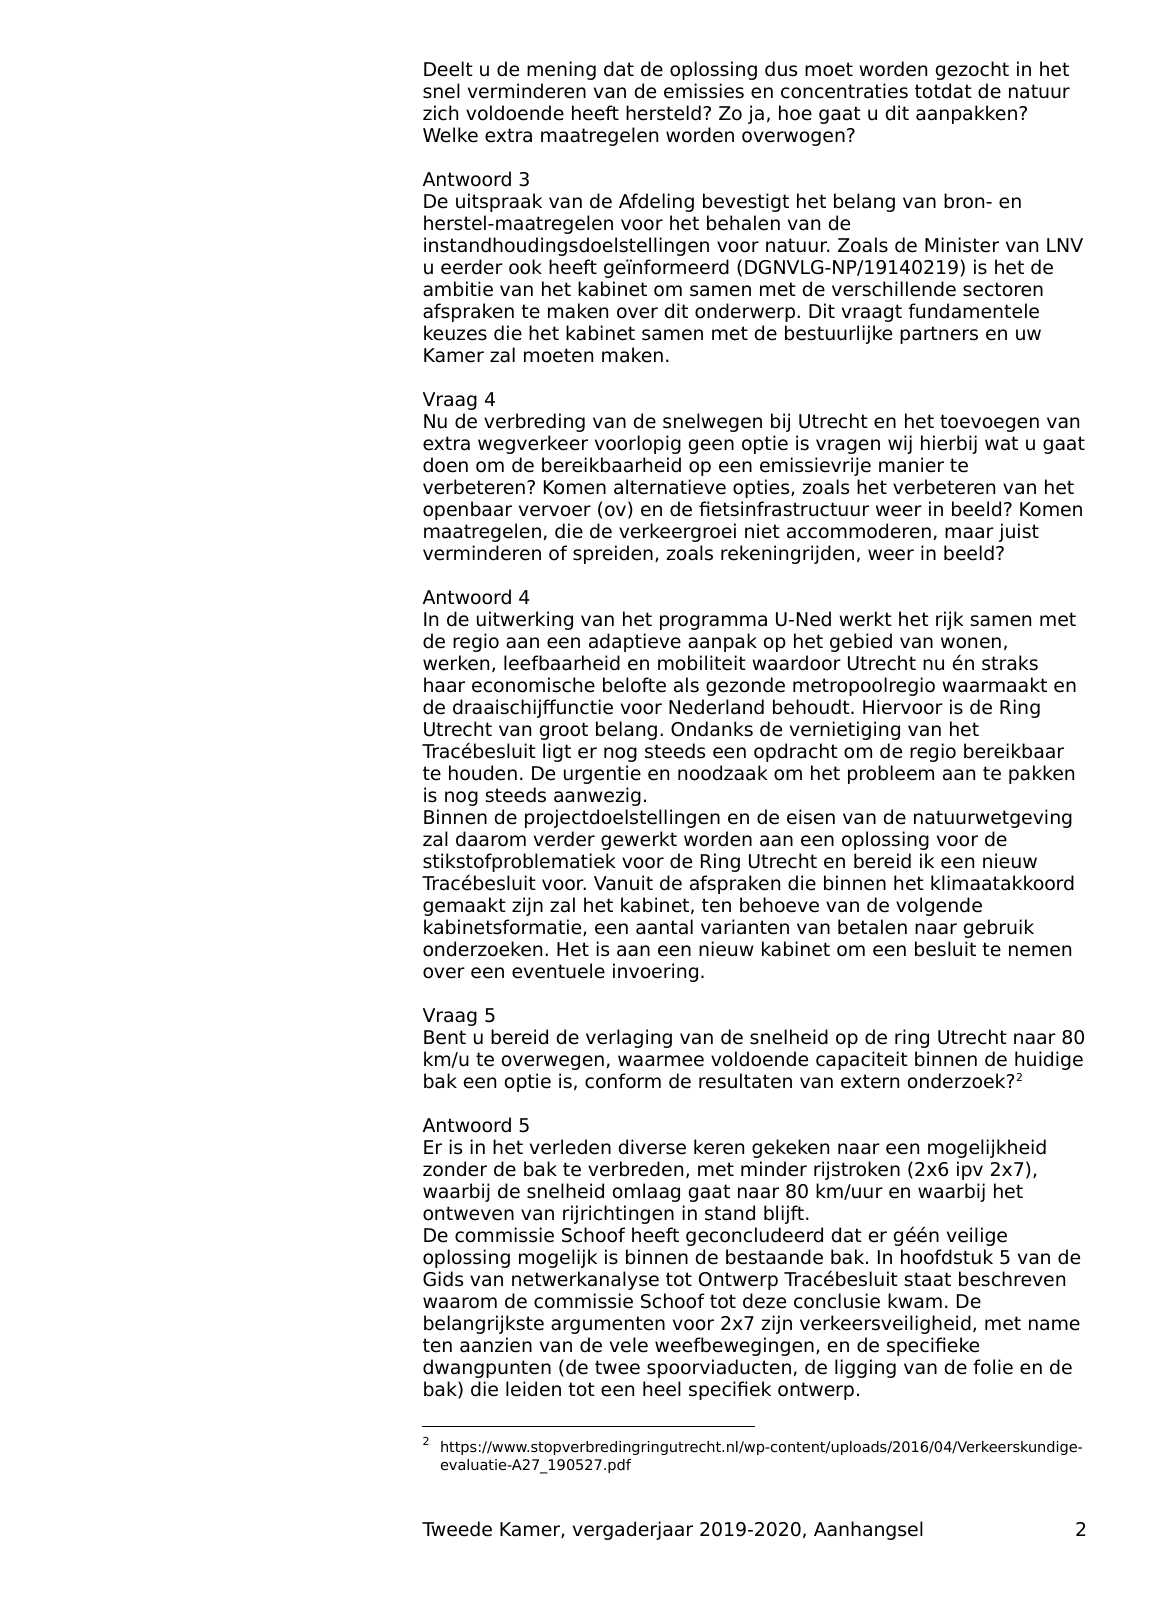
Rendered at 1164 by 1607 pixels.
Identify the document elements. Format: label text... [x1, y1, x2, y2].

text Nu de verbreding van de snelwegen bij Utrecht en het toevoegen van extra wegverkeer voorlopig geen optie is vragen wij hierbij wat u gaat doen om de bereikbaarheid op een emissievrije manier te verbeteren? Komen alternatieve opties, zoals het verbeteren van het openbaar vervoer (ov) en de fietsinfrastructuur weer in beeld? Komen maatregelen, die de verkeergroei niet accommoderen, maar juist verminderen of spreiden, zoals rekeningrijden, weer in beeld? [422, 411, 1087, 565]
text Vraag 5 [422, 1005, 1087, 1027]
text In de uitwerking van het programma U-Ned werkt het rijk samen met de regio aan een adaptieve aanpak op het gebied van wonen, werken, leefbaarheid en mobiliteit waardoor Utrecht nu én straks haar economische belofte als gezonde metropoolregio waarmaakt en de draaischijffunctie voor Nederland behoudt. Hiervoor is de Ring Utrecht van groot belang. Ondanks de vernietiging van het Tracébesluit ligt er nog steeds een opdracht om de regio bereikbaar te houden. De urgentie en noodzaak om het probleem aan te pakken is nog steeds aanwezig. [422, 609, 1087, 807]
text https://www.stopverbredingringutrecht.nl/wp-content/uploads/2016/04/Verkeerskundige-evaluatie-A27_190527.pdf [422, 1435, 1087, 1474]
text Er is in het verleden diverse keren gekeken naar een mogelijkheid zonder de bak te verbreden, met minder rijstroken (2x6 ipv 2x7), waarbij de snelheid omlaag gaat naar 80 km/uur en waarbij het ontweven van rijrichtingen in stand blijft. [422, 1137, 1087, 1225]
text Vraag 4 [422, 389, 1087, 411]
text Bent u bereid de verlaging van de snelheid op de ring Utrecht naar 80 km/u te overwegen, waarmee voldoende capaciteit binnen de huidige bak een optie is, conform de resultaten van extern onderzoek? [422, 1027, 1087, 1093]
text Antwoord 4 [422, 587, 1087, 609]
text Antwoord 3 [422, 169, 1087, 191]
text De commissie Schoof heeft geconcludeerd dat er géén veilige oplossing mogelijk is binnen de bestaande bak. In hoofdstuk 5 van de Gids van netwerkanalyse tot Ontwerp Tracébesluit staat beschreven waarom de commissie Schoof tot deze conclusie kwam. De belangrijkste argumenten voor 2x7 zijn verkeersveiligheid, met name ten aanzien van de vele weefbewegingen, en de specifieke dwangpunten (de twee spoorviaducten, de ligging van de folie en de bak) die leiden tot een heel specifiek ontwerp. [422, 1225, 1087, 1401]
text Deelt u de mening dat de oplossing dus moet worden gezocht in het snel verminderen van de emissies en concentraties totdat de natuur zich voldoende heeft hersteld? Zo ja, hoe gaat u dit aanpakken? Welke extra maatregelen worden overwogen? [422, 59, 1087, 147]
text De uitspraak van de Afdeling bevestigt het belang van bron- en herstel-maatregelen voor het behalen van de instandhoudingsdoelstellingen voor natuur. Zoals de Minister van LNV u eerder ook heeft geïnformeerd (DGNVLG-NP/19140219) is het de ambitie van het kabinet om samen met de verschillende sectoren afspraken te maken over dit onderwerp. Dit vraagt fundamentele keuzes die het kabinet samen met de bestuurlijke partners en uw Kamer zal moeten maken. [422, 191, 1087, 367]
text Binnen de projectdoelstellingen en de eisen van de natuurwetgeving zal daarom verder gewerkt worden aan een oplossing voor de stikstofproblematiek voor de Ring Utrecht en bereid ik een nieuw Tracébesluit voor. Vanuit de afspraken die binnen het klimaatakkoord gemaakt zijn zal het kabinet, ten behoeve van de volgende kabinetsformatie, een aantal varianten van betalen naar gebruik onderzoeken. Het is aan een nieuw kabinet om een besluit te nemen over een eventuele invoering. [422, 807, 1087, 983]
text Antwoord 5 [422, 1115, 1087, 1137]
